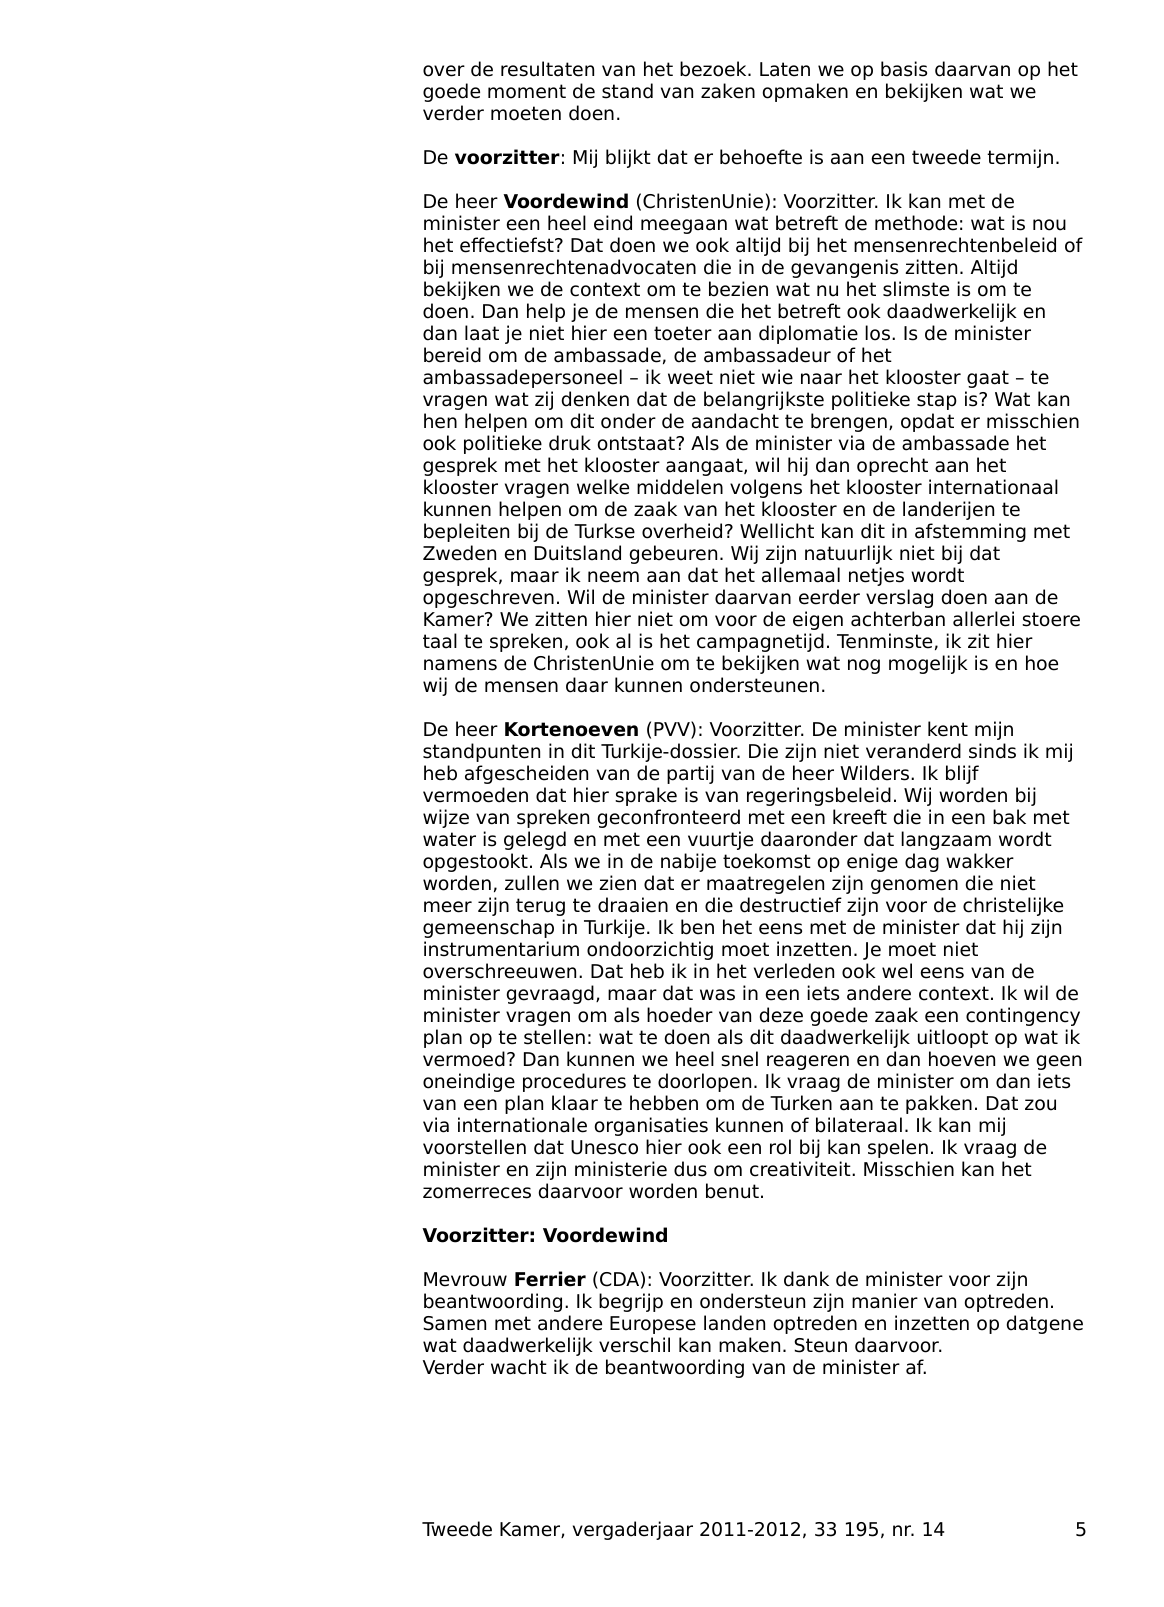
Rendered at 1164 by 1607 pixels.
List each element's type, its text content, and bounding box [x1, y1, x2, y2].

subtitle Voorzitter: Voordewind [422, 1225, 1087, 1247]
text Mevrouw Ferrier (CDA): Voorzitter. Ik dank de minister voor zijn beantwoording. Ik begrijp en ondersteun zijn manier van optreden. Samen met andere Europese landen optreden en inzetten op datgene wat daadwerkelijk verschil kan maken. Steun daarvoor. [422, 1269, 1087, 1357]
text Verder wacht ik de beantwoording van de minister af. [422, 1357, 1087, 1379]
text over de resultaten van het bezoek. Laten we op basis daarvan op het goede moment de stand van zaken opmaken en bekijken wat we verder moeten doen. [422, 59, 1087, 125]
text De voorzitter: Mij blijkt dat er behoefte is aan een tweede termijn. [422, 147, 1087, 169]
text De heer Voordewind (ChristenUnie): Voorzitter. Ik kan met de minister een heel eind meegaan wat betreft de methode: wat is nou het effectiefst? Dat doen we ook altijd bij het mensenrechtenbeleid of bij mensenrechtenadvocaten die in de gevangenis zitten. Altijd bekijken we de context om te bezien wat nu het slimste is om te doen. Dan help je de mensen die het betreft ook daadwerkelijk en dan laat je niet hier een toeter aan diplomatie los. Is de minister bereid om de ambassade, de ambassadeur of het ambassadepersoneel – ik weet niet wie naar het klooster gaat – te vragen wat zij denken dat de belangrijkste politieke stap is? Wat kan hen helpen om dit onder de aandacht te brengen, opdat er misschien ook politieke druk ontstaat? Als de minister via de ambassade het gesprek met het klooster aangaat, wil hij dan oprecht aan het klooster vragen welke middelen volgens het klooster internationaal kunnen helpen om de zaak van het klooster en de landerijen te bepleiten bij de Turkse overheid? Wellicht kan dit in afstemming met Zweden en Duitsland gebeuren. Wij zijn natuurlijk niet bij dat gesprek, maar ik neem aan dat het allemaal netjes wordt opgeschreven. Wil de minister daarvan eerder verslag doen aan de Kamer? We zitten hier niet om voor de eigen achterban allerlei stoere taal te spreken, ook al is het campagnetijd. Tenminste, ik zit hier namens de ChristenUnie om te bekijken wat nog mogelijk is en hoe wij de mensen daar kunnen ondersteunen. [422, 191, 1087, 697]
text De heer Kortenoeven (PVV): Voorzitter. De minister kent mijn standpunten in dit Turkije-dossier. Die zijn niet veranderd sinds ik mij heb afgescheiden van de partij van de heer Wilders. Ik blijf vermoeden dat hier sprake is van regeringsbeleid. Wij worden bij wijze van spreken geconfronteerd met een kreeft die in een bak met water is gelegd en met een vuurtje daaronder dat langzaam wordt opgestookt. Als we in de nabije toekomst op enige dag wakker worden, zullen we zien dat er maatregelen zijn genomen die niet meer zijn terug te draaien en die destructief zijn voor de christelijke gemeenschap in Turkije. Ik ben het eens met de minister dat hij zijn instrumentarium ondoorzichtig moet inzetten. Je moet niet overschreeuwen. Dat heb ik in het verleden ook wel eens van de minister gevraagd, maar dat was in een iets andere context. Ik wil de minister vragen om als hoeder van deze goede zaak een contingency plan op te stellen: wat te doen als dit daadwerkelijk uitloopt op wat ik vermoed? Dan kunnen we heel snel reageren en dan hoeven we geen oneindige procedures te doorlopen. Ik vraag de minister om dan iets van een plan klaar te hebben om de Turken aan te pakken. Dat zou via internationale organisaties kunnen of bilateraal. Ik kan mij voorstellen dat Unesco hier ook een rol bij kan spelen. Ik vraag de minister en zijn ministerie dus om creativiteit. Misschien kan het zomerreces daarvoor worden benut. [422, 719, 1087, 1203]
